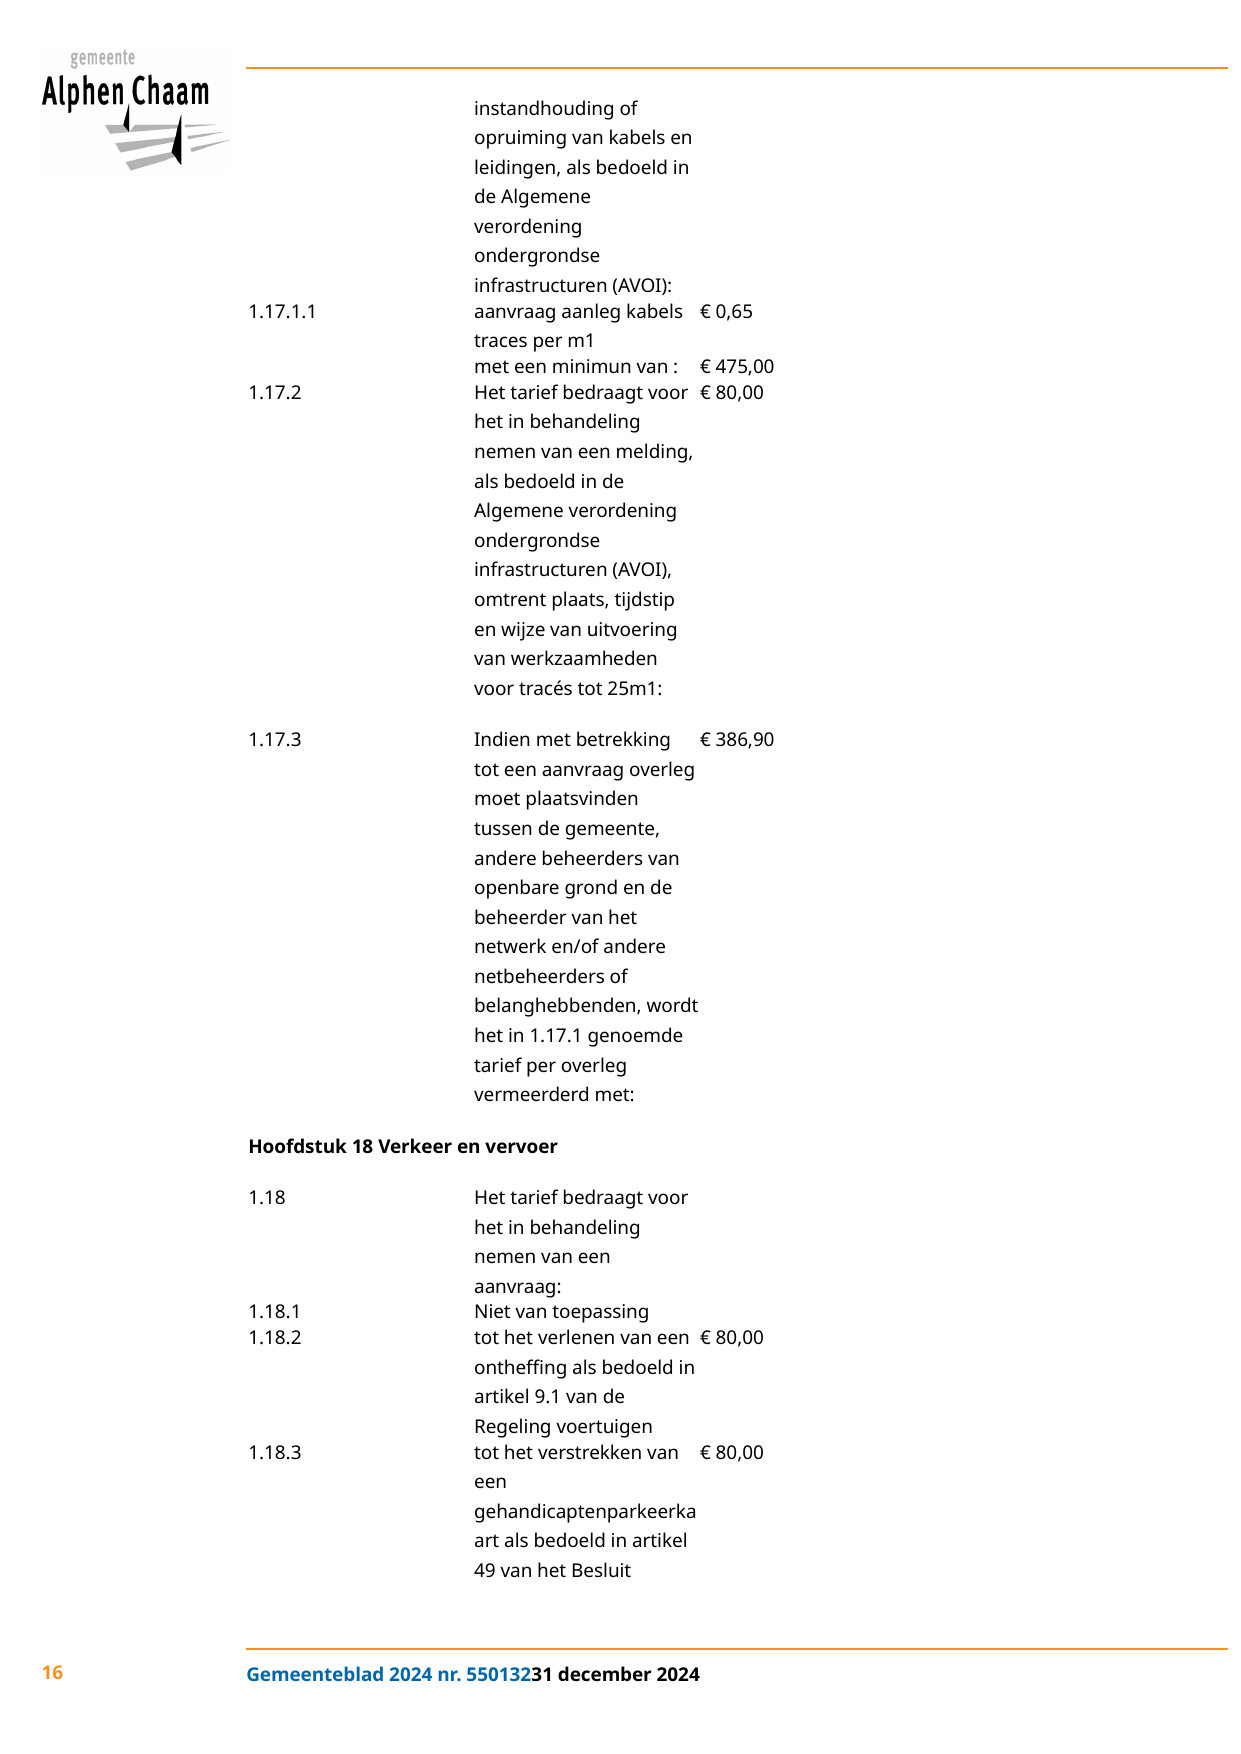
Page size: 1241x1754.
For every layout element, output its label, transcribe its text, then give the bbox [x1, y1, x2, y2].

table_cell € 0,65 [700, 298, 926, 353]
table_cell [926, 1184, 1152, 1299]
table_cell [474, 701, 700, 726]
table_cell [700, 1133, 926, 1158]
table_cell 1.18.3 [248, 1439, 474, 1583]
table_cell [248, 353, 474, 379]
table_cell Indien met betrekking tot een aanvraag overleg moet plaatsvinden tussen de gemeente, andere beheerders van openbare grond en de beheerder van het netwerk en/of andere netbeheerders of belanghebbenden, wordt het in 1.17.1 genoemde tarief per overleg vermeerderd met: [474, 726, 700, 1107]
table_cell € 80,00 [700, 379, 926, 701]
table_cell [926, 353, 1152, 379]
table_cell 1.18.2 [248, 1325, 474, 1439]
table_cell met een minimun van : [474, 353, 700, 379]
table_cell [926, 1133, 1152, 1158]
table_cell instandhouding of opruiming van kabels en leidingen, als bedoeld in de Algemene verordening ondergrondse infrastructuren (AVOI): [474, 95, 700, 298]
table_cell Het tarief bedraagt voor het in behandeling nemen van een melding, als bedoeld in de Algemene verordening ondergrondse infrastructuren (AVOI), omtrent plaats, tijdstip en wijze van uitvoering van werkzaamheden voor tracés tot 25m1: [474, 379, 700, 701]
table_cell [700, 701, 926, 726]
table_cell [700, 95, 926, 298]
table_cell 1.17.2 [248, 379, 474, 701]
table_cell [926, 1159, 1152, 1184]
table_cell [248, 95, 474, 298]
table_cell [248, 701, 474, 726]
table_cell 1.18 [248, 1184, 474, 1299]
table_cell [926, 298, 1152, 353]
picture [41, 47, 231, 172]
table_cell [474, 1107, 700, 1133]
table_cell tot het verstrekken van een gehandicaptenparkeerkaart als bedoeld in artikel 49 van het Besluit [474, 1439, 700, 1583]
table_cell tot het verlenen van een ontheffing als bedoeld in artikel 9.1 van de Regeling voertuigen [474, 1325, 700, 1439]
table_cell 1.17.1.1 [248, 298, 474, 353]
table_cell Het tarief bedraagt voor het in behandeling nemen van een aanvraag: [474, 1184, 700, 1299]
table_cell [926, 95, 1152, 298]
table_cell Niet van toepassing [474, 1299, 700, 1324]
table_cell [700, 1299, 926, 1324]
table_cell 1.18.1 [248, 1299, 474, 1324]
table_cell [700, 1159, 926, 1184]
table_cell [700, 1107, 926, 1133]
table_cell € 475,00 [700, 353, 926, 379]
table_cell [926, 701, 1152, 726]
table_cell [926, 1439, 1152, 1583]
table_cell Hoofdstuk 18 Verkeer en vervoer [248, 1133, 700, 1158]
table_cell [926, 726, 1152, 1107]
table_cell € 80,00 [700, 1439, 926, 1583]
table_cell € 80,00 [700, 1325, 926, 1439]
table_cell € 386,90 [700, 726, 926, 1107]
table_cell aanvraag aanleg kabels traces per m1 [474, 298, 700, 353]
table_cell [700, 1184, 926, 1299]
table_cell 1.17.3 [248, 726, 474, 1107]
table_cell [248, 1159, 474, 1184]
table_cell [926, 1107, 1152, 1133]
table_cell [248, 1107, 474, 1133]
table_cell [474, 1159, 700, 1184]
table_cell [926, 1325, 1152, 1439]
table_cell [926, 1299, 1152, 1324]
table_cell [926, 379, 1152, 701]
